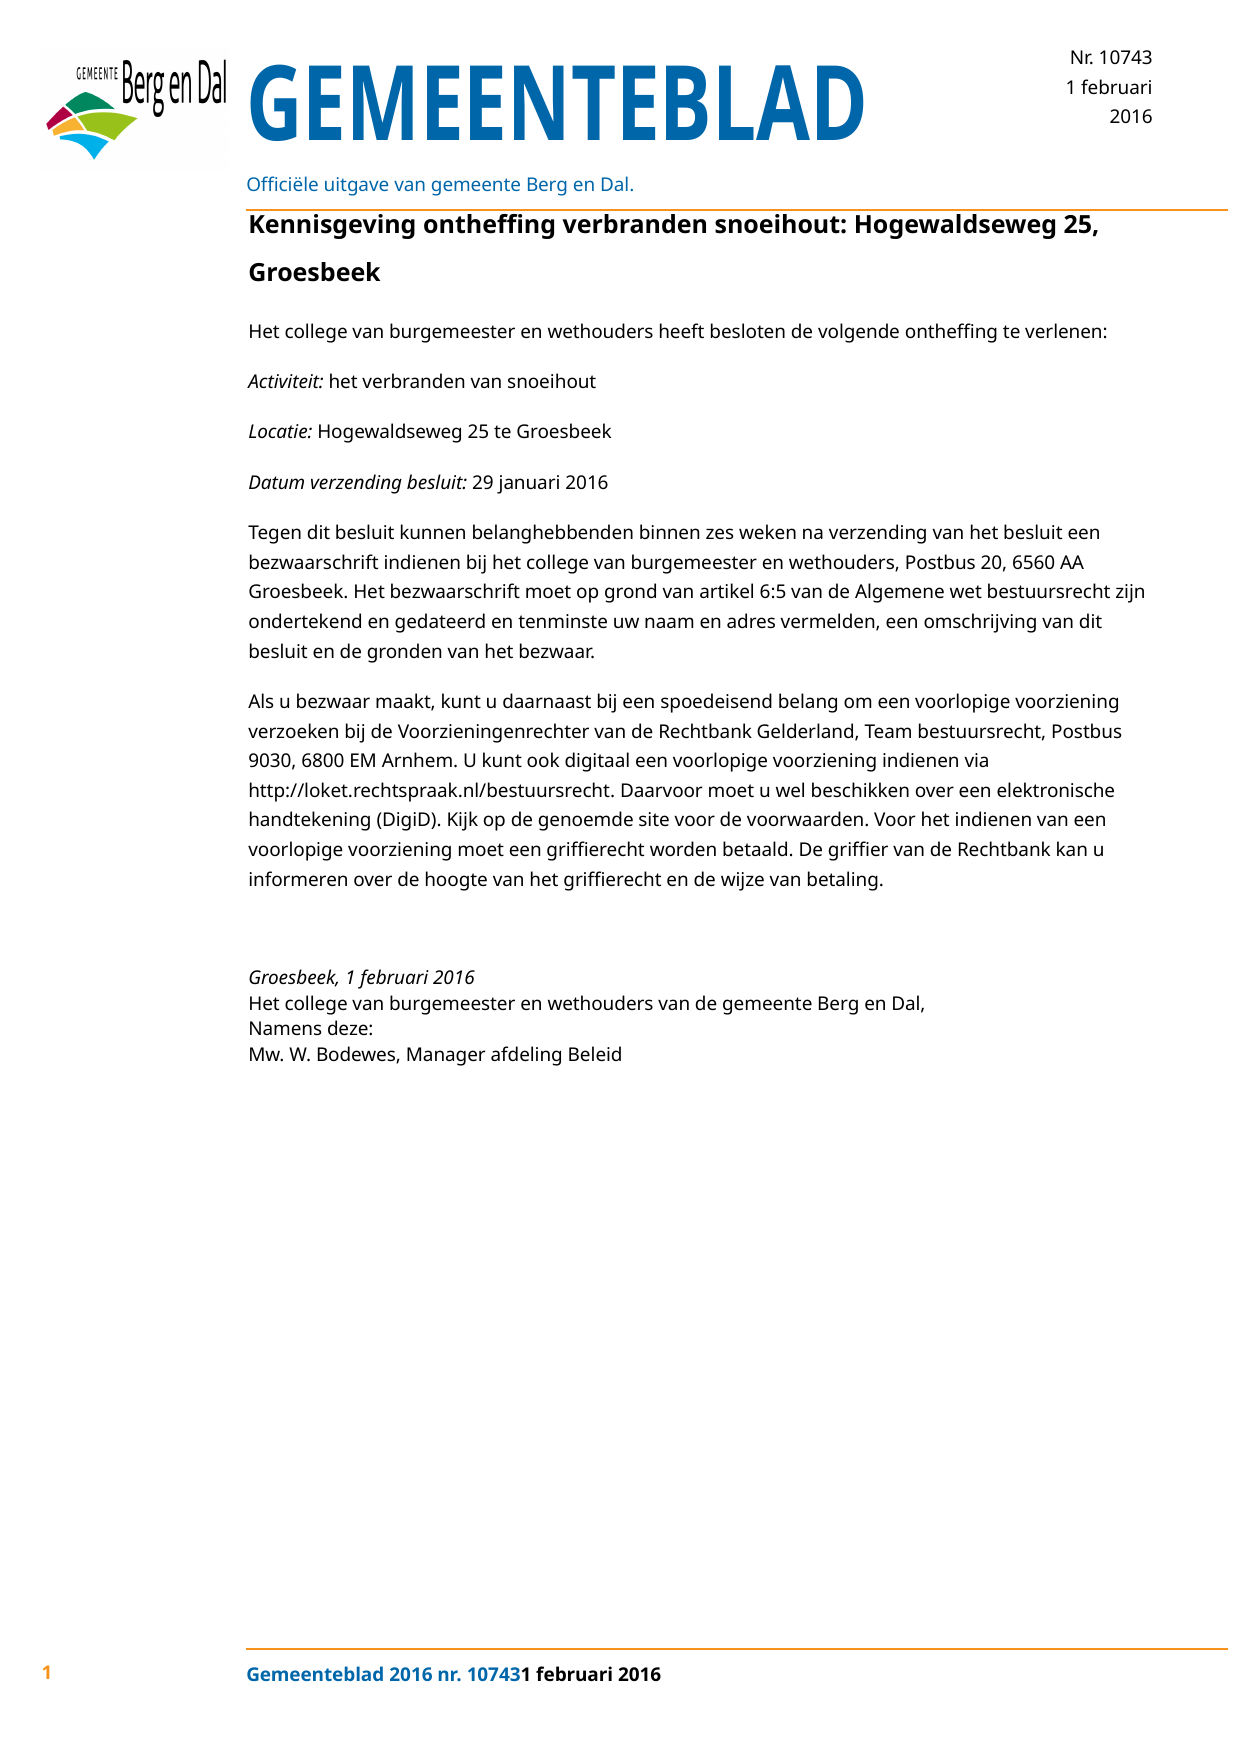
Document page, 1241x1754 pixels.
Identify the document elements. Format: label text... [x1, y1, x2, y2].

text Het college van burgemeester en wethouders heeft besloten de volgende ontheffing te verlenen: [248, 318, 1152, 344]
text Namens deze: [248, 1016, 1152, 1041]
text Activiteit: het verbranden van snoeihout [248, 368, 1152, 394]
picture [41, 47, 231, 172]
text Locatie: Hogewaldseweg 25 te Groesbeek [248, 419, 1152, 444]
text Datum verzending besluit: 29 januari 2016 [248, 469, 1152, 495]
text Groesbeek, 1 februari 2016 [248, 964, 1152, 990]
text Het college van burgemeester en wethouders van de gemeente Berg en Dal, [248, 990, 1152, 1016]
text Als u bezwaar maakt, kunt u daarnaast bij een spoedeisend belang om een voorlopige voorziening verzoeken bij de Voorzieningenrechter van de Rechtbank Gelderland, Team bestuursrecht, Postbus 9030, 6800 EM Arnhem. U kunt ook digitaal een voorlopige voorziening indienen via http://loket.rechtspraak.nl/bestuursrecht. Daarvoor moet u wel beschikken over een elektronische handtekening (DigiD). Kijk op de genoemde site voor de voorwaarden. Voor het indienen van een voorlopige voorziening moet een griffierecht worden betaald. De griffier van de Rechtbank kan u informeren over de hoogte van het griffierecht en de wijze van betaling. [248, 688, 1152, 892]
text Tegen dit besluit kunnen belanghebbenden binnen zes weken na verzending van het besluit een bezwaarschrift indienen bij het college van burgemeester en wethouders, Postbus 20, 6560 AA Groesbeek. Het bezwaarschrift moet op grond van artikel 6:5 van de Algemene wet bestuursrecht zijn ondertekend en gedateerd en tenminste uw naam en adres vermelden, een omschrijving van dit besluit en de gronden van het bezwaar. [248, 519, 1152, 664]
text Kennisgeving ontheffing verbranden snoeihout: Hogewaldseweg 25, Groesbeek [248, 211, 1152, 288]
text Mw. W. Bodewes, Manager afdeling Beleid [248, 1041, 1152, 1067]
